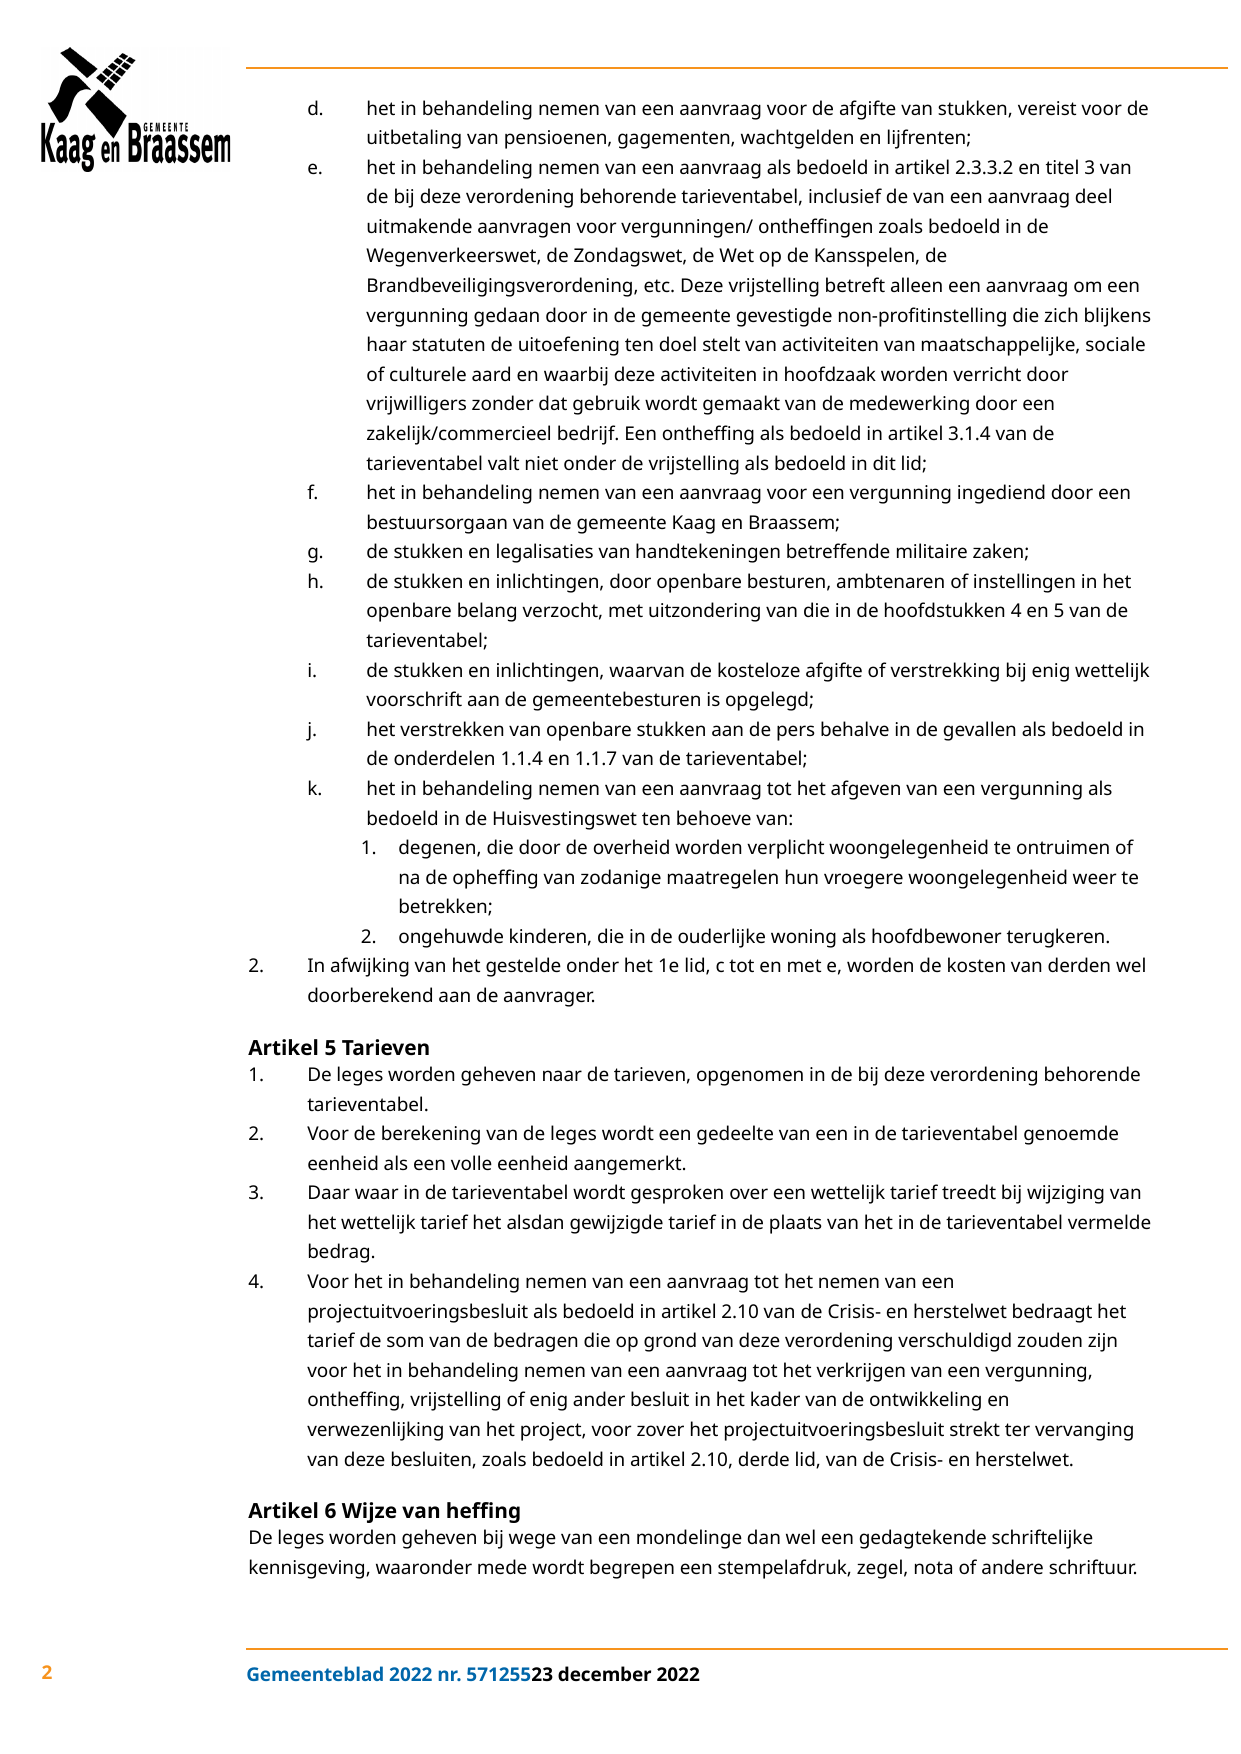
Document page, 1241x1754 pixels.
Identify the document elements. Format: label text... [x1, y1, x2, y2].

text Artikel 5 Tarieven [248, 1033, 1152, 1061]
list het verstrekken van openbare stukken aan de pers behalve in de gevallen als bedoeld in de onderdelen 1.1.4 en 1.1.7 van de tarieventabel; [307, 716, 1152, 771]
list De leges worden geheven naar de tarieven, opgenomen in de bij deze verordening behorende tarieventabel. [248, 1061, 1152, 1116]
list de stukken en inlichtingen, waarvan de kosteloze afgifte of verstrekking bij enig wettelijk voorschrift aan de gemeentebesturen is opgelegd; [307, 657, 1152, 712]
list Voor het in behandeling nemen van een aanvraag tot het nemen van een projectuitvoeringsbesluit als bedoeld in artikel 2.10 van de Crisis- en herstelwet bedraagt het tarief de som van de bedragen die op grond van deze verordening verschuldigd zouden zijn voor het in behandeling nemen van een aanvraag tot het verkrijgen van een vergunning, ontheffing, vrijstelling of enig ander besluit in het kader van de ontwikkeling en verwezenlijking van het project, voor zover het projectuitvoeringsbesluit strekt ter vervanging van deze besluiten, zoals bedoeld in artikel 2.10, derde lid, van de Crisis- en herstelwet. [248, 1268, 1152, 1471]
list Voor de berekening van de leges wordt een gedeelte van een in de tarieventabel genoemde eenheid als een volle eenheid aangemerkt. [248, 1120, 1152, 1176]
text De leges worden geheven bij wege van een mondelinge dan wel een gedagtekende schriftelijke kennisgeving, waaronder mede wordt begrepen een stempelafdruk, zegel, nota of andere schriftuur. [248, 1524, 1152, 1580]
text Artikel 6 Wijze van heffing [248, 1496, 1152, 1524]
picture [41, 47, 231, 172]
list degenen, die door de overheid worden verplicht woongelegenheid te ontruimen of na de opheffing van zodanige maatregelen hun vroegere woongelegenheid weer te betrekken; [361, 834, 1152, 919]
list ongehuwde kinderen, die in de ouderlijke woning als hoofdbewoner terugkeren. [361, 923, 1152, 949]
list het in behandeling nemen van een aanvraag als bedoeld in artikel 2.3.3.2 en titel 3 van de bij deze verordening behorende tarieventabel, inclusief de van een aanvraag deel uitmakende aanvragen voor vergunningen/ ontheffingen zoals bedoeld in de Wegenverkeerswet, de Zondagswet, de Wet op de Kansspelen, de Brandbeveiligingsverordening, etc. Deze vrijstelling betreft alleen een aanvraag om een vergunning gedaan door in de gemeente gevestigde non-profitinstelling die zich blijkens haar statuten de uitoefening ten doel stelt van activiteiten van maatschappelijke, sociale of culturele aard en waarbij deze activiteiten in hoofdzaak worden verricht door vrijwilligers zonder dat gebruik wordt gemaakt van de medewerking door een zakelijk/commercieel bedrijf. Een ontheffing als bedoeld in artikel 3.1.4 van de tarieventabel valt niet onder de vrijstelling als bedoeld in dit lid; [307, 154, 1152, 476]
list de stukken en inlichtingen, door openbare besturen, ambtenaren of instellingen in het openbare belang verzocht, met uitzondering van die in de hoofdstukken 4 en 5 van de tarieventabel; [307, 568, 1152, 653]
list het in behandeling nemen van een aanvraag voor de afgifte van stukken, vereist voor de uitbetaling van pensioenen, gagementen, wachtgelden en lijfrenten; [307, 95, 1152, 150]
list het in behandeling nemen van een aanvraag tot het afgeven van een vergunning als bedoeld in de Huisvestingswet ten behoeve van: [307, 775, 1152, 831]
list de stukken en legalisaties van handtekeningen betreffende militaire zaken; [307, 538, 1152, 564]
list het in behandeling nemen van een aanvraag voor een vergunning ingediend door een bestuursorgaan van de gemeente Kaag en Braassem; [307, 479, 1152, 535]
list Daar waar in de tarieventabel wordt gesproken over een wettelijk tarief treedt bij wijziging van het wettelijk tarief het alsdan gewijzigde tarief in de plaats van het in de tarieventabel vermelde bedrag. [248, 1179, 1152, 1264]
list In afwijking van het gestelde onder het 1e lid, c tot en met e, worden de kosten van derden wel doorberekend aan de aanvrager. [248, 953, 1152, 1008]
